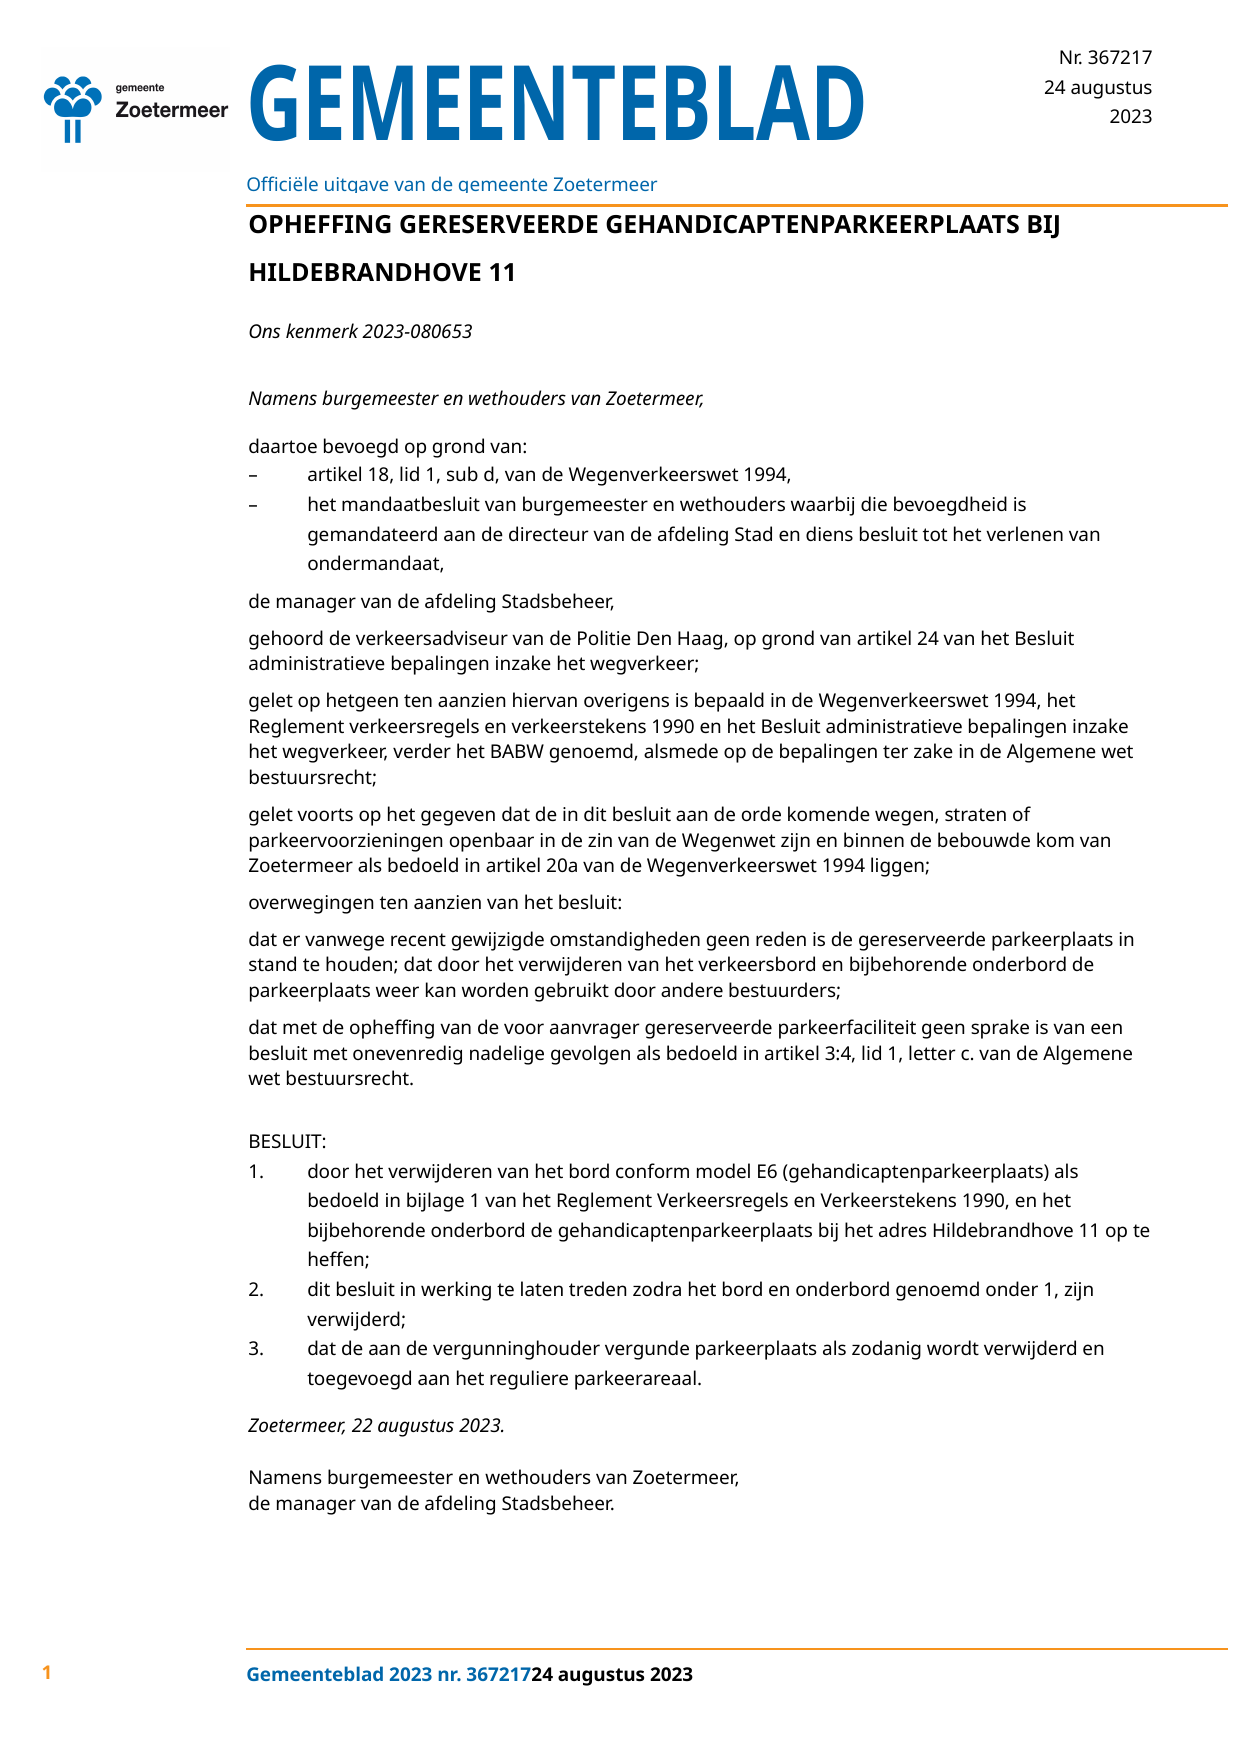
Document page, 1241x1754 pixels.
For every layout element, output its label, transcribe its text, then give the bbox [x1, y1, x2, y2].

text de manager van de afdeling Stadsbeheer, [248, 588, 1152, 614]
list dat de aan de vergunninghouder vergunde parkeerplaats als zodanig wordt verwijderd en toegevoegd aan het reguliere parkeerareaal. [248, 1335, 1152, 1391]
text overwegingen ten aanzien van het besluit: [248, 889, 1152, 915]
text Ons kenmerk 2023-080653 [248, 318, 1152, 344]
list artikel 18, lid 1, sub d, van de Wegenverkeerswet 1994, [248, 462, 1152, 487]
list dit besluit in werking te laten treden zodra het bord en onderbord genoemd onder 1, zijn verwijderd; [248, 1276, 1152, 1331]
text gelet op hetgeen ten aanzien hiervan overigens is bepaald in de Wegenverkeerswet 1994, het Reglement verkeersregels en verkeerstekens 1990 en het Besluit administratieve bepalingen inzake het wegverkeer, verder het BABW genoemd, alsmede op de bepalingen ter zake in de Algemene wet bestuursrecht; [248, 687, 1152, 790]
text de manager van de afdeling Stadsbeheer. [248, 1490, 1152, 1516]
text gelet voorts op het gegeven dat de in dit besluit aan de orde komende wegen, straten of parkeervoorzieningen openbaar in de zin van de Wegenwet zijn en binnen de bebouwde kom van Zoetermeer als bedoeld in artikel 20a van de Wegenverkeerswet 1994 liggen; [248, 801, 1152, 878]
text gehoord de verkeersadviseur van de Politie Den Haag, op grond van artikel 24 van het Besluit administratieve bepalingen inzake het wegverkeer; [248, 625, 1152, 676]
list het mandaatbesluit van burgemeester en wethouders waarbij die bevoegdheid is gemandateerd aan de directeur van de afdeling Stad en diens besluit tot het verlenen van ondermandaat, [248, 491, 1152, 576]
text dat met de opheffing van de voor aanvrager gereserveerde parkeerfaciliteit geen sprake is van een besluit met onevenredig nadelige gevolgen als bedoeld in artikel 3:4, lid 1, letter c. van de Algemene wet bestuursrecht. [248, 1014, 1152, 1091]
list door het verwijderen van het bord conform model E6 (gehandicaptenparkeerplaats) als bedoeld in bijlage 1 van het Reglement Verkeersregels en Verkeerstekens 1990, en het bijbehorende onderbord de gehandicaptenparkeerplaats bij het adres Hildebrandhove 11 op te heffen; [248, 1158, 1152, 1272]
picture [41, 47, 231, 172]
text BESLUIT: [248, 1128, 1152, 1154]
text dat er vanwege recent gewijzigde omstandigheden geen reden is de gereserveerde parkeerplaats in stand te houden; dat door het verwijderen van het verkeersbord en bijbehorende onderbord de parkeerplaats weer kan worden gebruikt door andere bestuurders; [248, 926, 1152, 1003]
text Namens burgemeester en wethouders van Zoetermeer, [248, 1464, 1152, 1490]
text Namens burgemeester en wethouders van Zoetermeer, [248, 386, 1152, 411]
text OPHEFFING GERESERVEERDE GEHANDICAPTENPARKEERPLAATS BIJ HILDEBRANDHOVE 11 [248, 207, 1152, 288]
text daartoe bevoegd op grond van: [248, 433, 1152, 459]
text Zoetermeer, 22 augustus 2023. [248, 1413, 1152, 1438]
